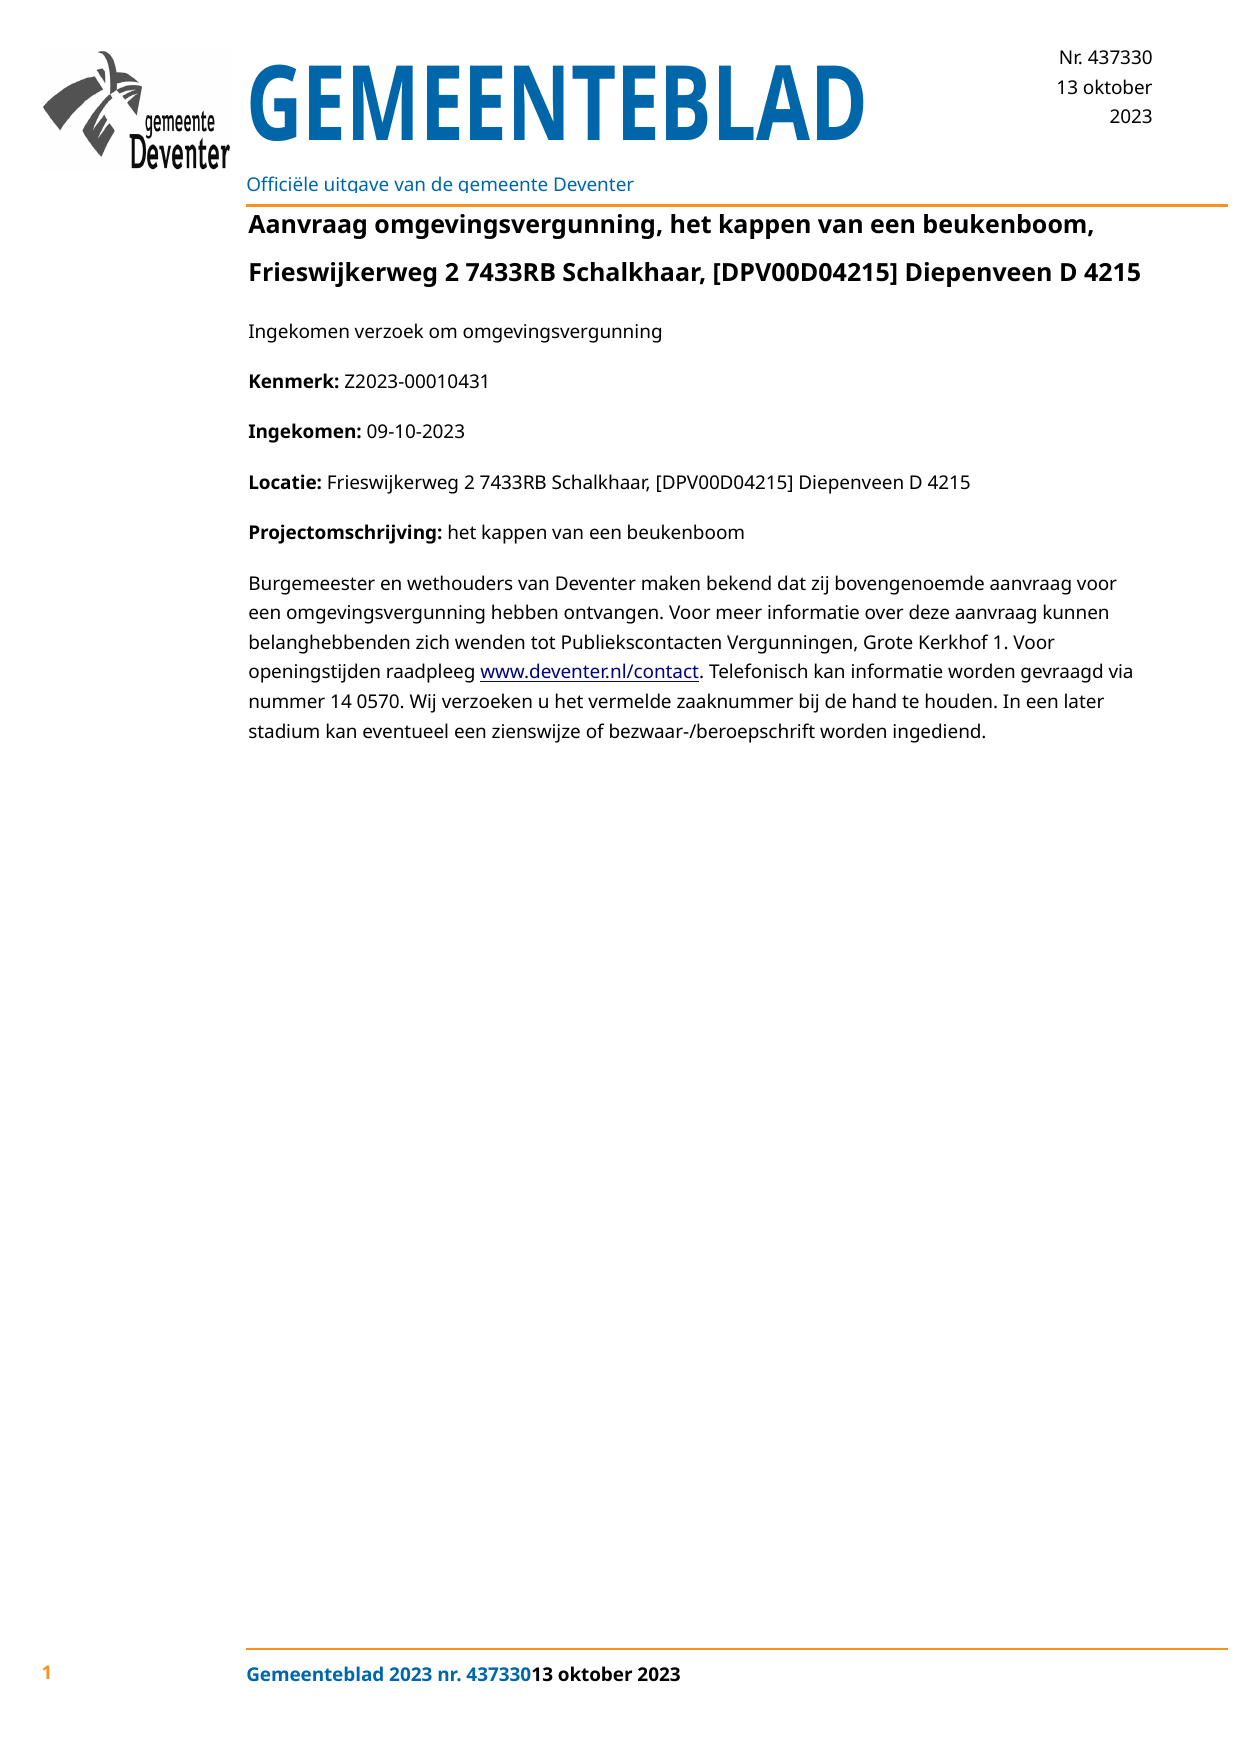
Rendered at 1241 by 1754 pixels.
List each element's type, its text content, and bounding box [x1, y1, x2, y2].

text Burgemeester en wethouders van Deventer maken bekend dat zij bovengenoemde aanvraag voor een omgevingsvergunning hebben ontvangen. Voor meer informatie over deze aanvraag kunnen belanghebbenden zich wenden tot Publiekscontacten Vergunningen, Grote Kerkhof 1. Voor openingstijden raadpleeg www.deventer.nl/contact. Telefonisch kan informatie worden gevraagd via nummer 14 0570. Wij verzoeken u het vermelde zaaknummer bij de hand te houden. In een later stadium kan eventueel een zienswijze of bezwaar-/beroepschrift worden ingediend. [248, 570, 1152, 744]
picture [41, 47, 231, 172]
text Projectomschrijving: het kappen van een beukenboom [248, 519, 1152, 545]
text Ingekomen: 09-10-2023 [248, 419, 1152, 444]
text Ingekomen verzoek om omgevingsvergunning [248, 318, 1152, 344]
text Kenmerk: Z2023-00010431 [248, 368, 1152, 394]
text Aanvraag omgevingsvergunning, het kappen van een beukenboom, Frieswijkerweg 2 7433RB Schalkhaar, [DPV00D04215] Diepenveen D 4215 [248, 207, 1152, 288]
text Locatie: Frieswijkerweg 2 7433RB Schalkhaar, [DPV00D04215] Diepenveen D 4215 [248, 469, 1152, 495]
